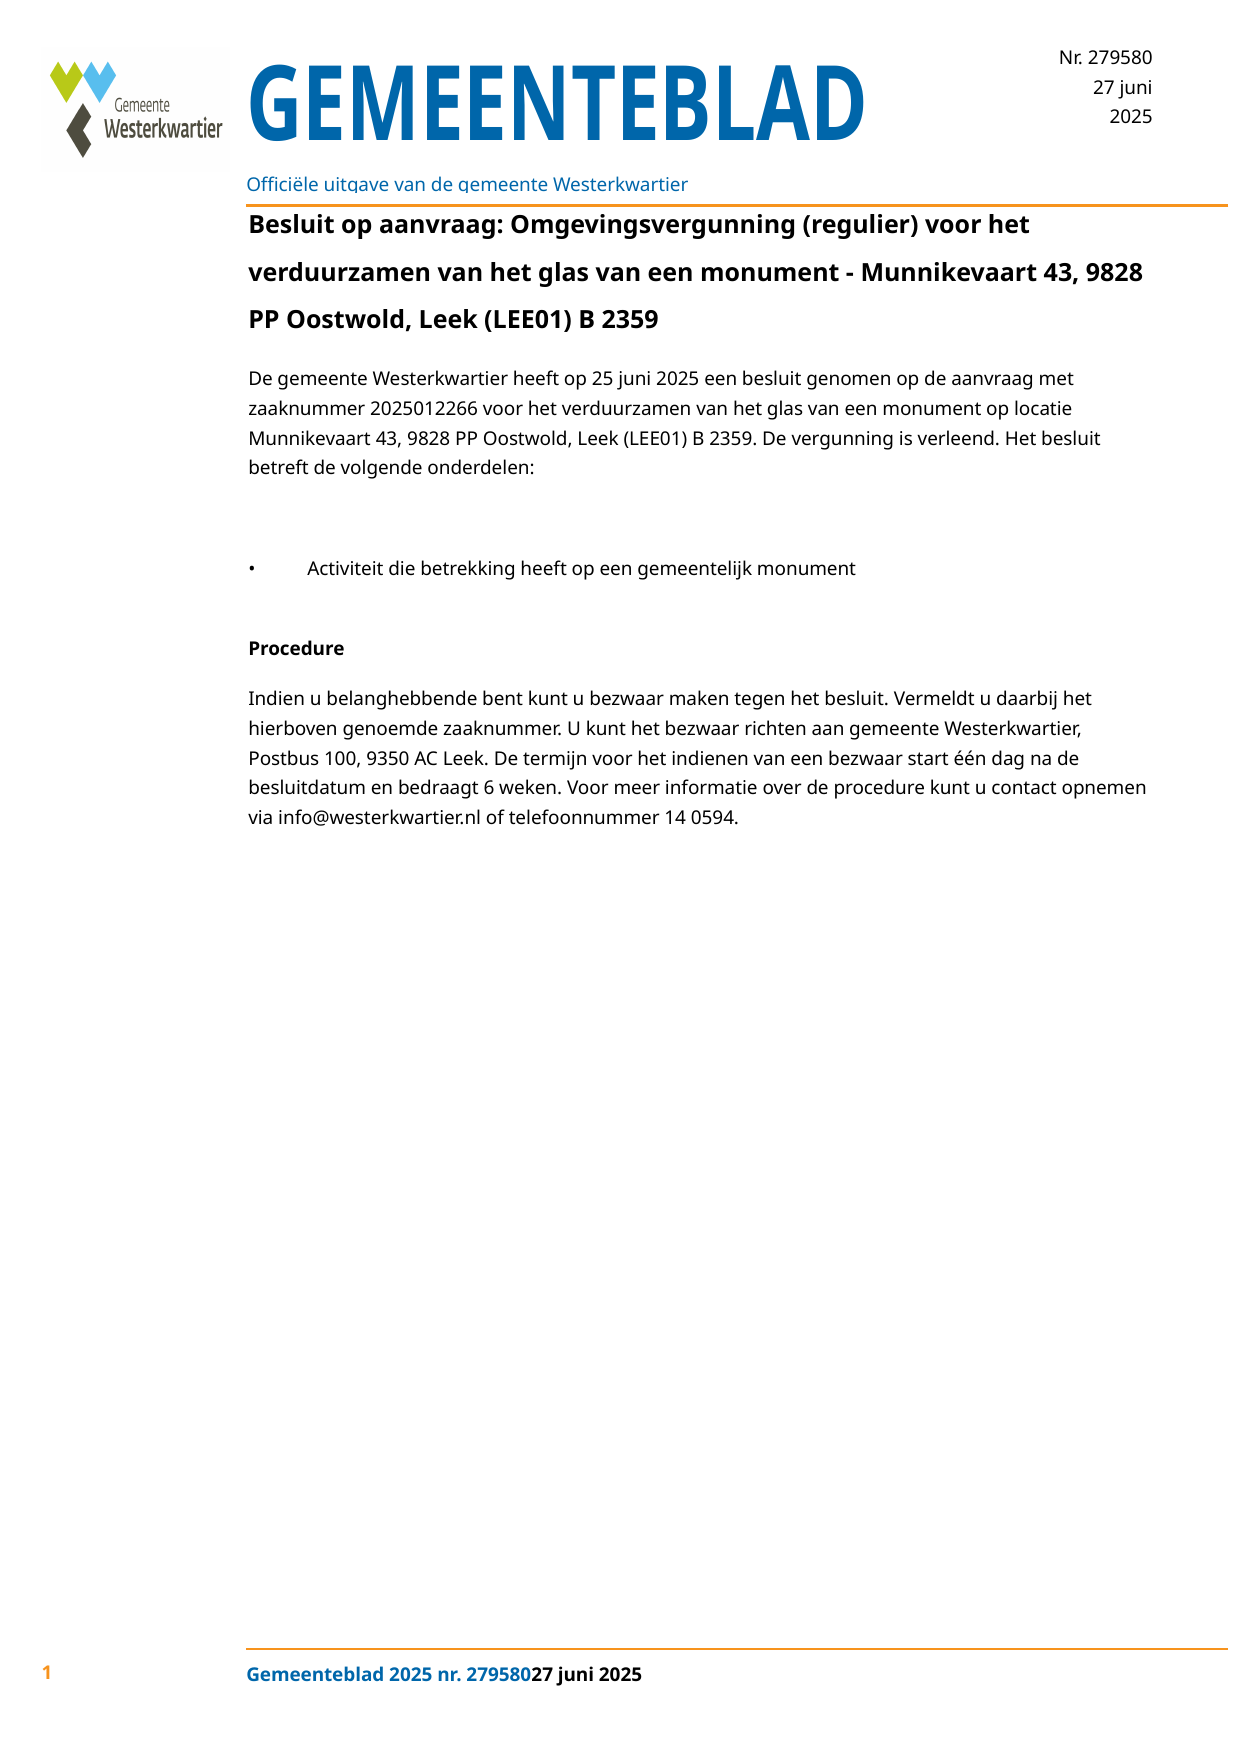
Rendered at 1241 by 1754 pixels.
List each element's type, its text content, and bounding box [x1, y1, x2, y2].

list Activiteit die betrekking heeft op een gemeentelijk monument [248, 555, 1152, 581]
text Indien u belanghebbende bent kunt u bezwaar maken tegen het besluit. Vermeldt u daarbij het hierboven genoemde zaaknummer. U kunt het bezwaar richten aan gemeente Westerkwartier, Postbus 100, 9350 AC Leek. De termijn voor het indienen van een bezwaar start één dag na de besluitdatum en bedraagt 6 weken. Voor meer informatie over de procedure kunt u contact opnemen via info@westerkwartier.nl of telefoonnummer 14 0594. [248, 686, 1152, 829]
text De gemeente Westerkwartier heeft op 25 juni 2025 een besluit genomen op de aanvraag met zaaknummer 2025012266 voor het verduurzamen van het glas van een monument op locatie Munnikevaart 43, 9828 PP Oostwold, Leek (LEE01) B 2359. De vergunning is verleend. Het besluit betreft de volgende onderdelen: [248, 366, 1152, 480]
text Procedure [248, 635, 1152, 661]
text Besluit op aanvraag: Omgevingsvergunning (regulier) voor het verduurzamen van het glas van een monument - Munnikevaart 43, 9828 PP Oostwold, Leek (LEE01) B 2359 [248, 207, 1152, 336]
picture [41, 47, 231, 172]
